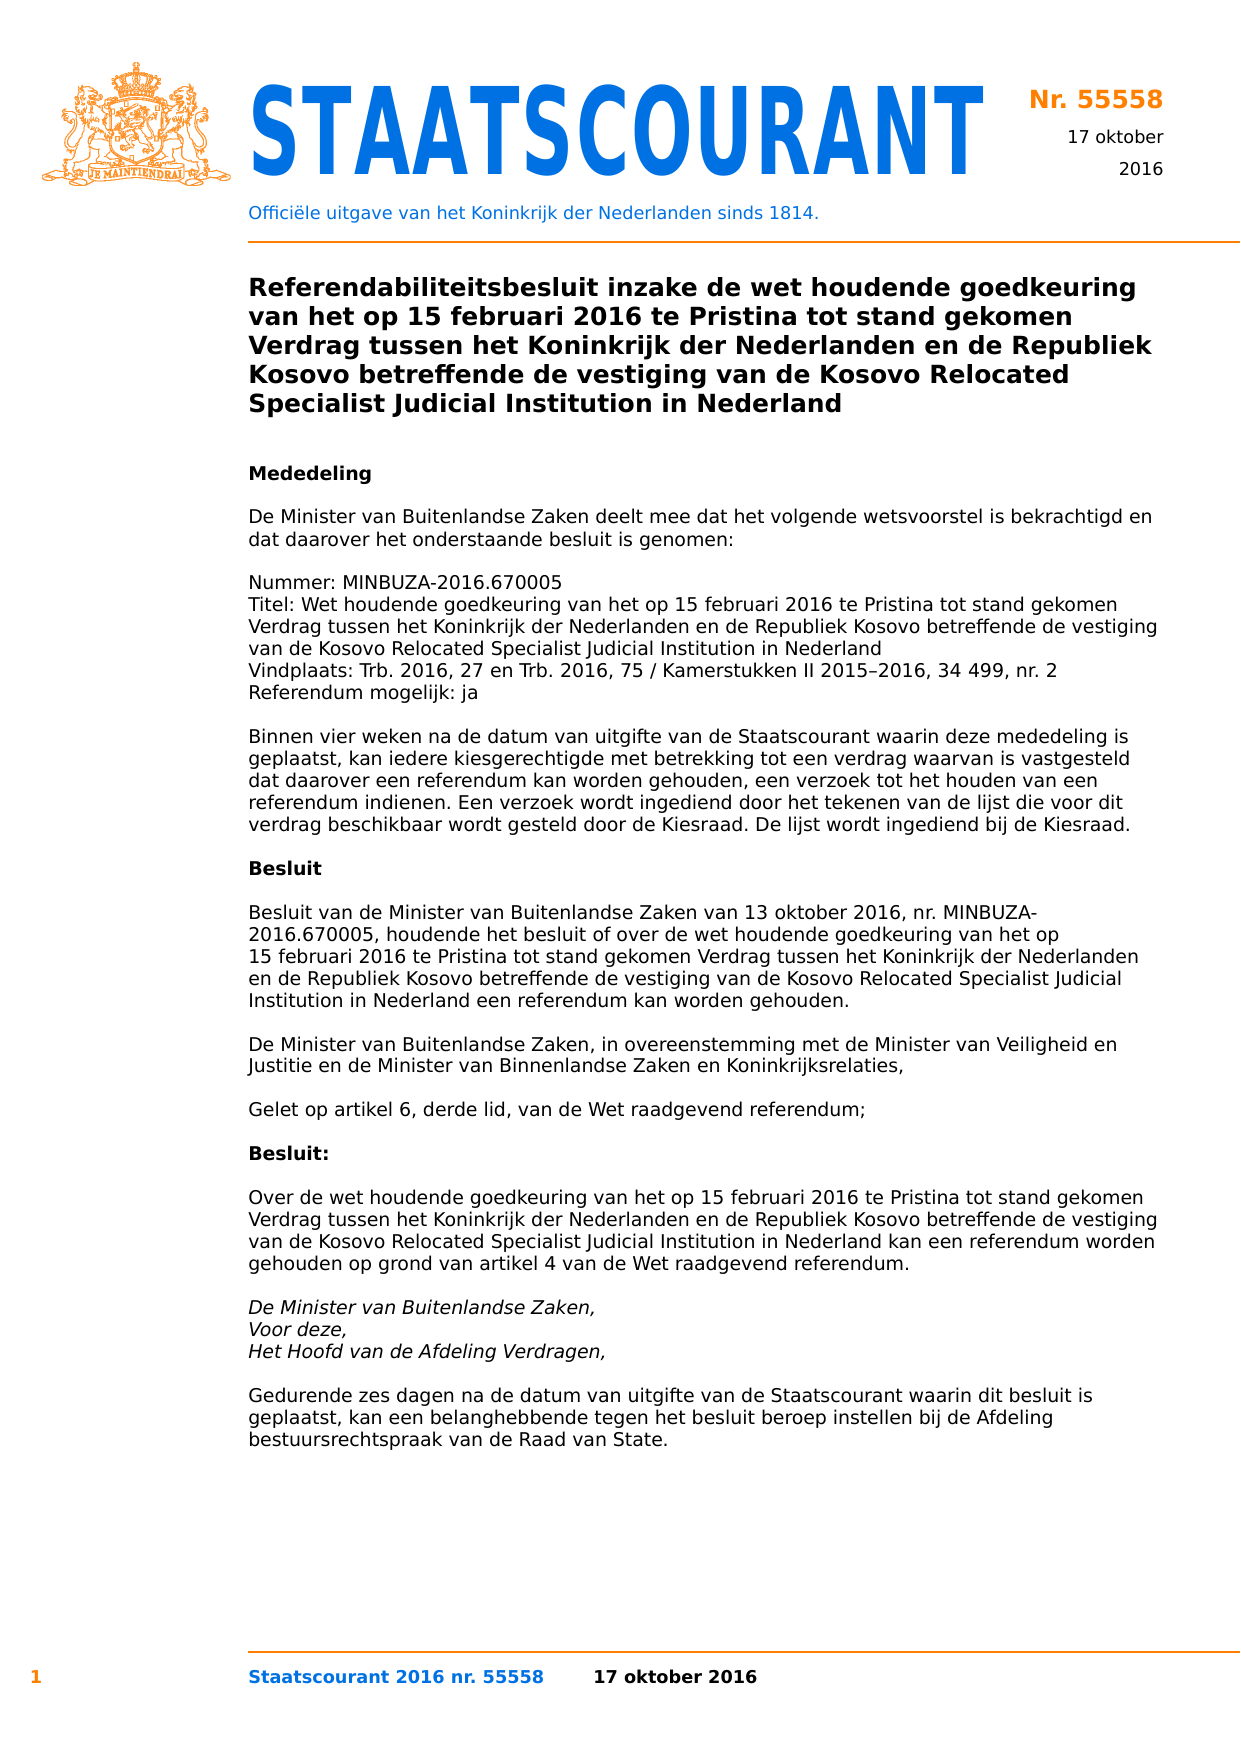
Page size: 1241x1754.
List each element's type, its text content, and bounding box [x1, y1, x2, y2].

table_cell 2016 [998, 153, 1240, 203]
text Besluit: [248, 1143, 1163, 1165]
text Over de wet houdende goedkeuring van het op 15 februari 2016 te Pristina tot stand gekomen Verdrag tussen het Koninkrijk der Nederlanden en de Republiek Kosovo betreffende de vestiging van de Kosovo Relocated Specialist Judicial Institution in Nederland kan een referendum worden gehouden op grond van artikel 4 van de Wet raadgevend referendum. [248, 1187, 1163, 1275]
text Mededeling [248, 463, 1163, 484]
table_header STAATSCOURANT [248, 62, 998, 203]
text De Minister van Buitenlandse Zaken deelt mee dat het volgende wetsvoorstel is bekrachtigd en dat daarover het onderstaande besluit is genomen: [248, 506, 1163, 550]
text De Minister van Buitenlandse Zaken, Voor deze, Het Hoofd van de Afdeling Verdragen, [248, 1297, 1163, 1363]
table_cell 17 oktober [998, 121, 1240, 153]
text Referendum mogelijk: ja [248, 682, 1163, 704]
text De Minister van Buitenlandse Zaken, in overeenstemming met de Minister van Veiligheid en Justitie en de Minister van Binnenlandse Zaken en Koninkrijksrelaties, [248, 1033, 1163, 1077]
table_cell Officiële uitgave van het Koninkrijk der Nederlanden sinds 1814. [248, 203, 1240, 241]
table_header [25, 62, 248, 241]
picture [41, 62, 231, 186]
text Vindplaats: Trb. 2016, 27 en Trb. 2016, 75 / Kamerstukken II 2015–2016, 34 499, nr. 2 [248, 660, 1163, 682]
text Titel: Wet houdende goedkeuring van het op 15 februari 2016 te Pristina tot stand gekomen Verdrag tussen het Koninkrijk der Nederlanden en de Republiek Kosovo betreffende de vestiging van de Kosovo Relocated Specialist Judicial Institution in Nederland [248, 594, 1163, 660]
text Besluit [248, 858, 1163, 880]
text Binnen vier weken na de datum van uitgifte van de Staatscourant waarin deze mededeling is geplaatst, kan iedere kiesgerechtigde met betrekking tot een verdrag waarvan is vastgesteld dat daarover een referendum kan worden gehouden, een verzoek tot het houden van een referendum indienen. Een verzoek wordt ingediend door het tekenen van de lijst die voor dit verdrag beschikbaar wordt gesteld door de Kiesraad. De lijst wordt ingediend bij de Kiesraad. [248, 726, 1163, 836]
text Besluit van de Minister van Buitenlandse Zaken van 13 oktober 2016, nr. MINBUZA-2016.670005, houdende het besluit of over de wet houdende goedkeuring van het op 15 februari 2016 te Pristina tot stand gekomen Verdrag tussen het Koninkrijk der Nederlanden en de Republiek Kosovo betreffende de vestiging van de Kosovo Relocated Specialist Judicial Institution in Nederland een referendum kan worden gehouden. [248, 902, 1163, 1012]
subtitle Referendabiliteitsbesluit inzake de wet houdende goedkeuring van het op 15 februari 2016 te Pristina tot stand gekomen Verdrag tussen het Koninkrijk der Nederlanden en de Republiek Kosovo betreffende de vestiging van de Kosovo Relocated Specialist Judicial Institution in Nederland [248, 273, 1163, 419]
text Gedurende zes dagen na de datum van uitgifte van de Staatscourant waarin dit besluit is geplaatst, kan een belanghebbende tegen het besluit beroep instellen bij de Afdeling bestuursrechtspraak van de Raad van State. [248, 1384, 1163, 1451]
table_header Nr. 55558 [998, 62, 1240, 121]
text Nummer: MINBUZA-2016.670005 [248, 572, 1163, 594]
text Gelet op artikel 6, derde lid, van de Wet raadgevend referendum; [248, 1099, 1163, 1121]
